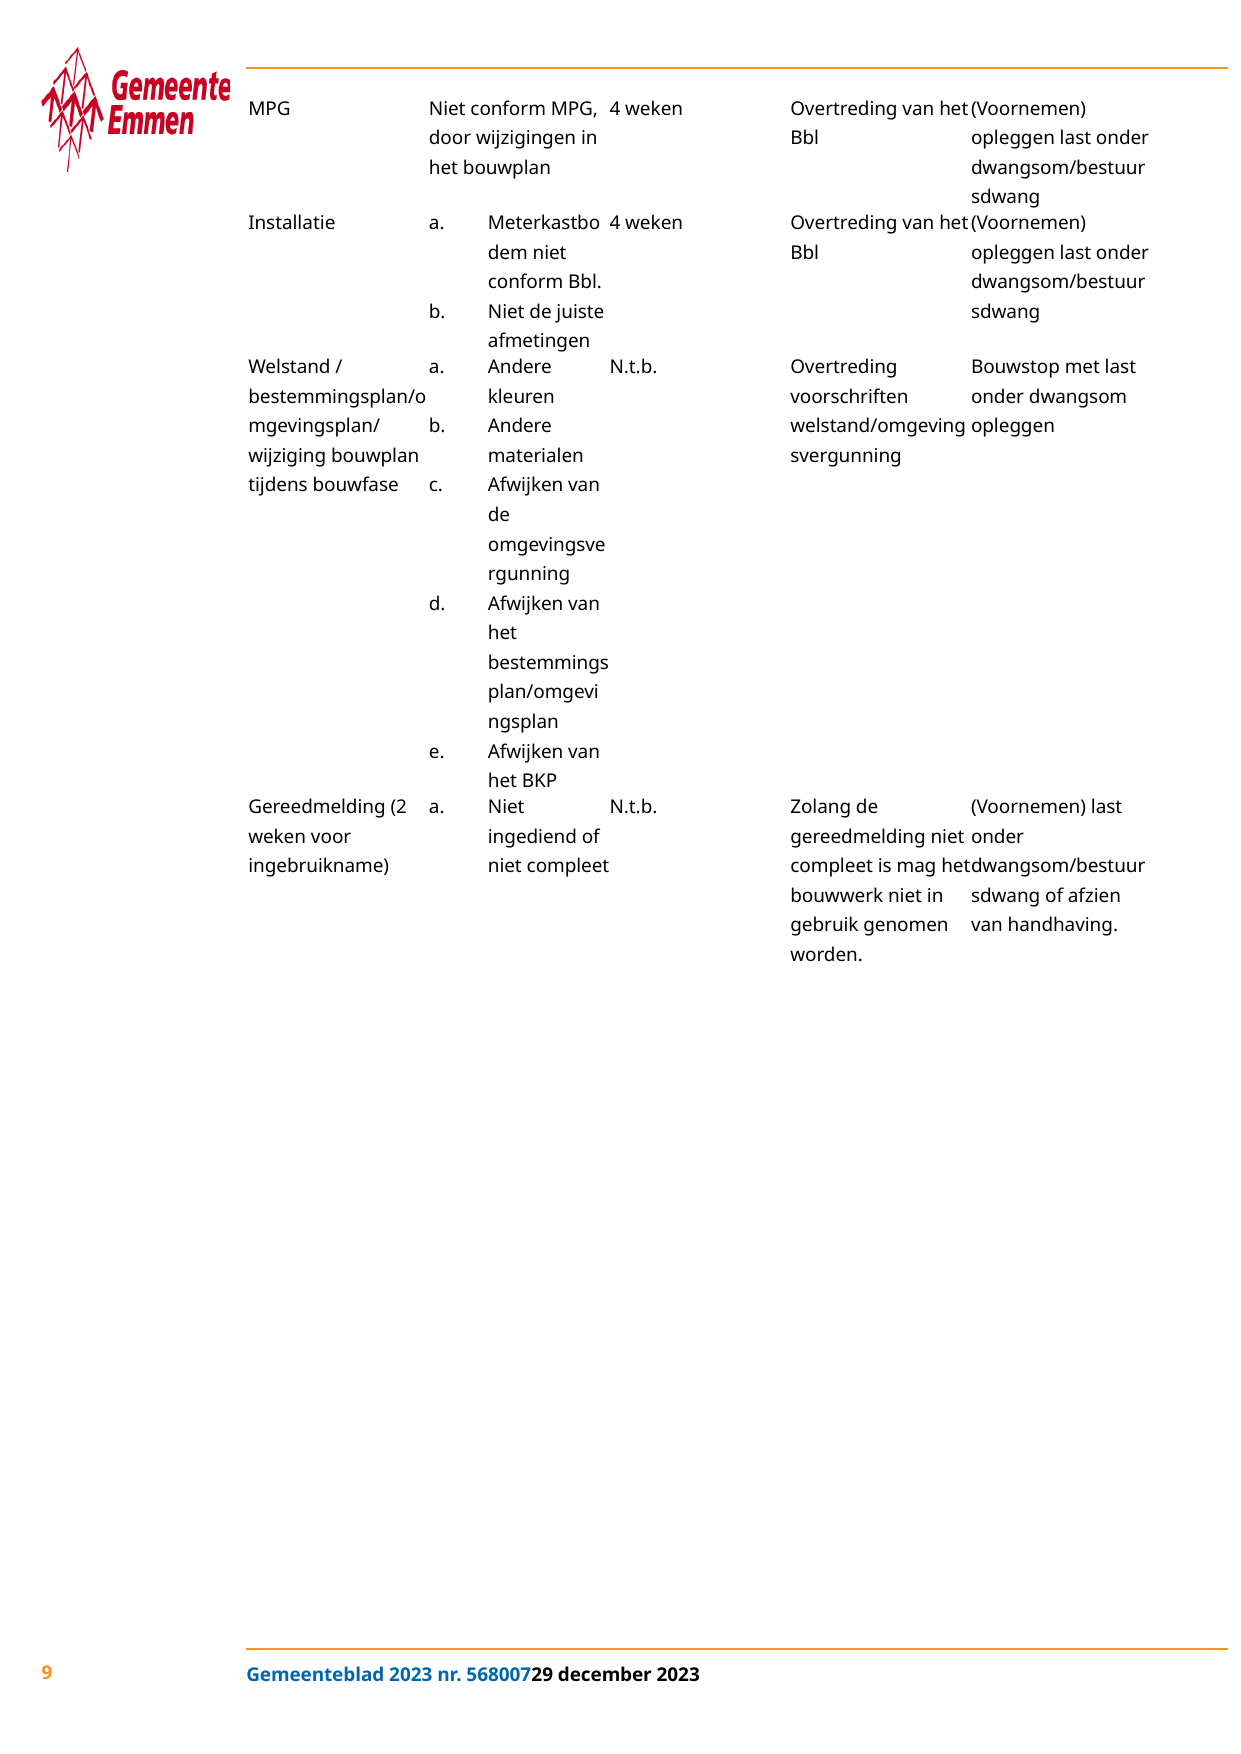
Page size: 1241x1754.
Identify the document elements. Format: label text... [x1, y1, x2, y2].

table_cell Overtreding van het Bbl [790, 95, 971, 209]
table_cell Niet ingediend of niet compleet [429, 793, 609, 967]
table_cell MPG [248, 95, 429, 209]
table_cell Welstand / bestemmingsplan/omgevingsplan/ wijziging bouwplan tijdens bouwfase [248, 353, 429, 793]
table_cell Bouwstop met last onder dwangsom opleggen [971, 353, 1152, 793]
table_cell Andere kleuren Andere materialen Afwijken van de omgevingsvergunning Afwijken van het bestemmingsplan/omgevingsplan Afwijken van het BKP [429, 353, 609, 793]
table_cell Niet conform MPG, door wijzigingen in het bouwplan [429, 95, 609, 209]
table_cell Zolang de gereedmelding niet compleet is mag het bouwwerk niet in gebruik genomen worden. [790, 793, 971, 967]
table_cell (Voornemen) opleggen last onder dwangsom/bestuursdwang [971, 95, 1152, 209]
table_cell Gereedmelding (2 weken voor ingebruikname) [248, 793, 429, 967]
table_cell (Voornemen) opleggen last onder dwangsom/bestuursdwang [971, 209, 1152, 353]
table_cell (Voornemen) last onder dwangsom/bestuursdwang of afzien van handhaving. [971, 793, 1152, 967]
table_cell N.t.b. [609, 793, 790, 967]
table_cell Overtreding voorschriften welstand/omgevingsvergunning [790, 353, 971, 793]
picture [41, 47, 231, 172]
table_cell Meterkastbodem niet conform Bbl. Niet de juiste afmetingen [429, 209, 609, 353]
table_cell 4 weken [609, 209, 790, 353]
table_cell 4 weken [609, 95, 790, 209]
table_cell Installatie [248, 209, 429, 353]
table_cell N.t.b. [609, 353, 790, 793]
table_cell Overtreding van het Bbl [790, 209, 971, 353]
